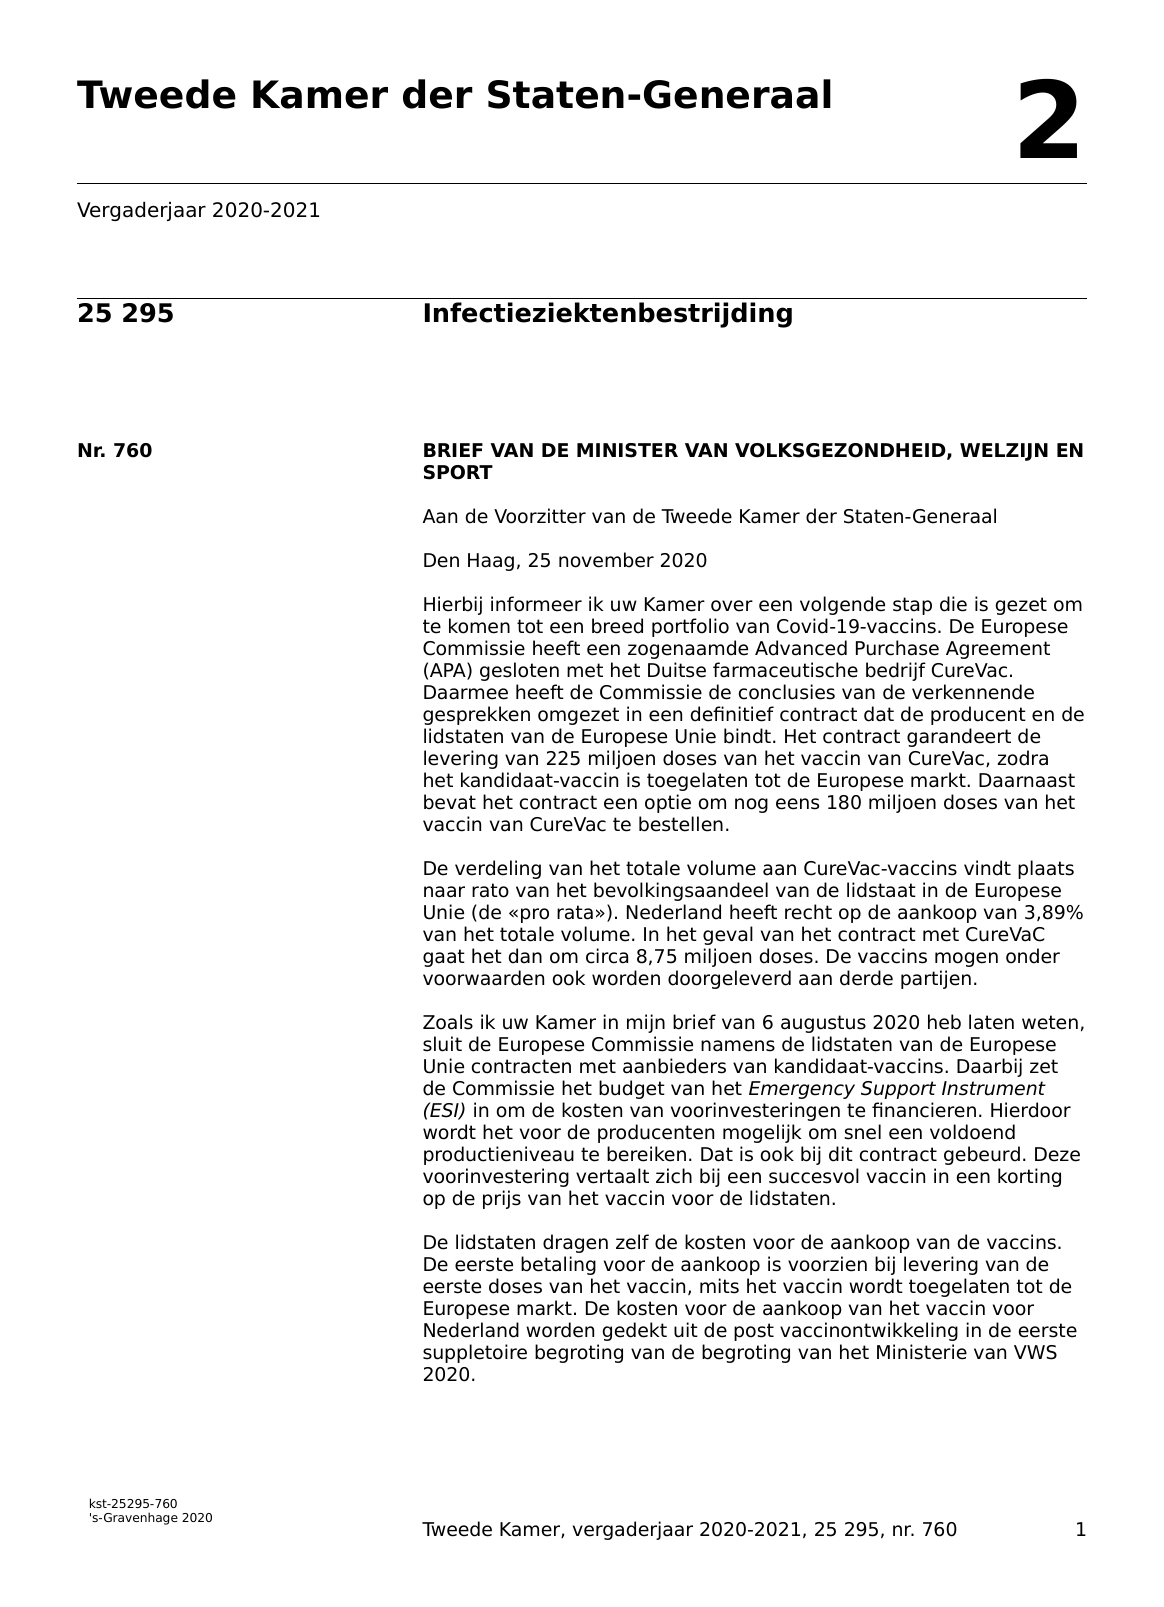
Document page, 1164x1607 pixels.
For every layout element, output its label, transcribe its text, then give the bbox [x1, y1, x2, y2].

text De lidstaten dragen zelf de kosten voor de aankoop van de vaccins. De eerste betaling voor de aankoop is voorzien bij levering van de eerste doses van het vaccin, mits het vaccin wordt toegelaten tot de Europese markt. De kosten voor de aankoop van het vaccin voor Nederland worden gedekt uit de post vaccinontwikkeling in de eerste suppletoire begroting van de begroting van het Ministerie van VWS 2020. [422, 1232, 1087, 1386]
text Zoals ik uw Kamer in mijn brief van 6 augustus 2020 heb laten weten, sluit de Europese Commissie namens de lidstaten van de Europese Unie contracten met aanbieders van kandidaat-vaccins. Daarbij zet de Commissie het budget van het Emergency Support Instrument (ESI) in om de kosten van voorinvesteringen te financieren. Hierdoor wordt het voor de producenten mogelijk om snel een voldoend productieniveau te bereiken. Dat is ook bij dit contract gebeurd. Deze voorinvestering vertaalt zich bij een succesvol vaccin in een korting op de prijs van het vaccin voor de lidstaten. [422, 1012, 1087, 1210]
table_header 2 [886, 59, 1087, 183]
text 's-Gravenhage 2020 [88, 1511, 323, 1525]
table_cell Vergaderjaar 2020-2021 [77, 184, 1087, 298]
text De verdeling van het totale volume aan CureVac-vaccins vindt plaats naar rato van het bevolkingsaandeel van de lidstaat in de Europese Unie (de «pro rata»). Nederland heeft recht op de aankoop van 3,89% van het totale volume. In het geval van het contract met CureVaC gaat het dan om circa 8,75 miljoen doses. De vaccins mogen onder voorwaarden ook worden doorgeleverd aan derde partijen. [422, 858, 1087, 990]
subtitle 25 295 Infectieziektenbestrijding [77, 299, 1087, 329]
text kst-25295-760 [88, 1497, 323, 1511]
text Aan de Voorzitter van de Tweede Kamer der Staten-Generaal [422, 506, 1087, 528]
text Hierbij informeer ik uw Kamer over een volgende stap die is gezet om te komen tot een breed portfolio van Covid-19-vaccins. De Europese Commissie heeft een zogenaamde Advanced Purchase Agreement (APA) gesloten met het Duitse farmaceutische bedrijf CureVac. Daarmee heeft de Commissie de conclusies van de verkennende gesprekken omgezet in een definitief contract dat de producent en de lidstaten van de Europese Unie bindt. Het contract garandeert de levering van 225 miljoen doses van het vaccin van CureVac, zodra het kandidaat-vaccin is toegelaten tot de Europese markt. Daarnaast bevat het contract een optie om nog eens 180 miljoen doses van het vaccin van CureVac te bestellen. [422, 594, 1087, 836]
subtitle Nr. 760 BRIEF VAN DE MINISTER VAN VOLKSGEZONDHEID, WELZIJN EN SPORT [77, 440, 1087, 484]
table_header Tweede Kamer der Staten-Generaal [77, 59, 886, 183]
text Den Haag, 25 november 2020 [422, 550, 1087, 572]
